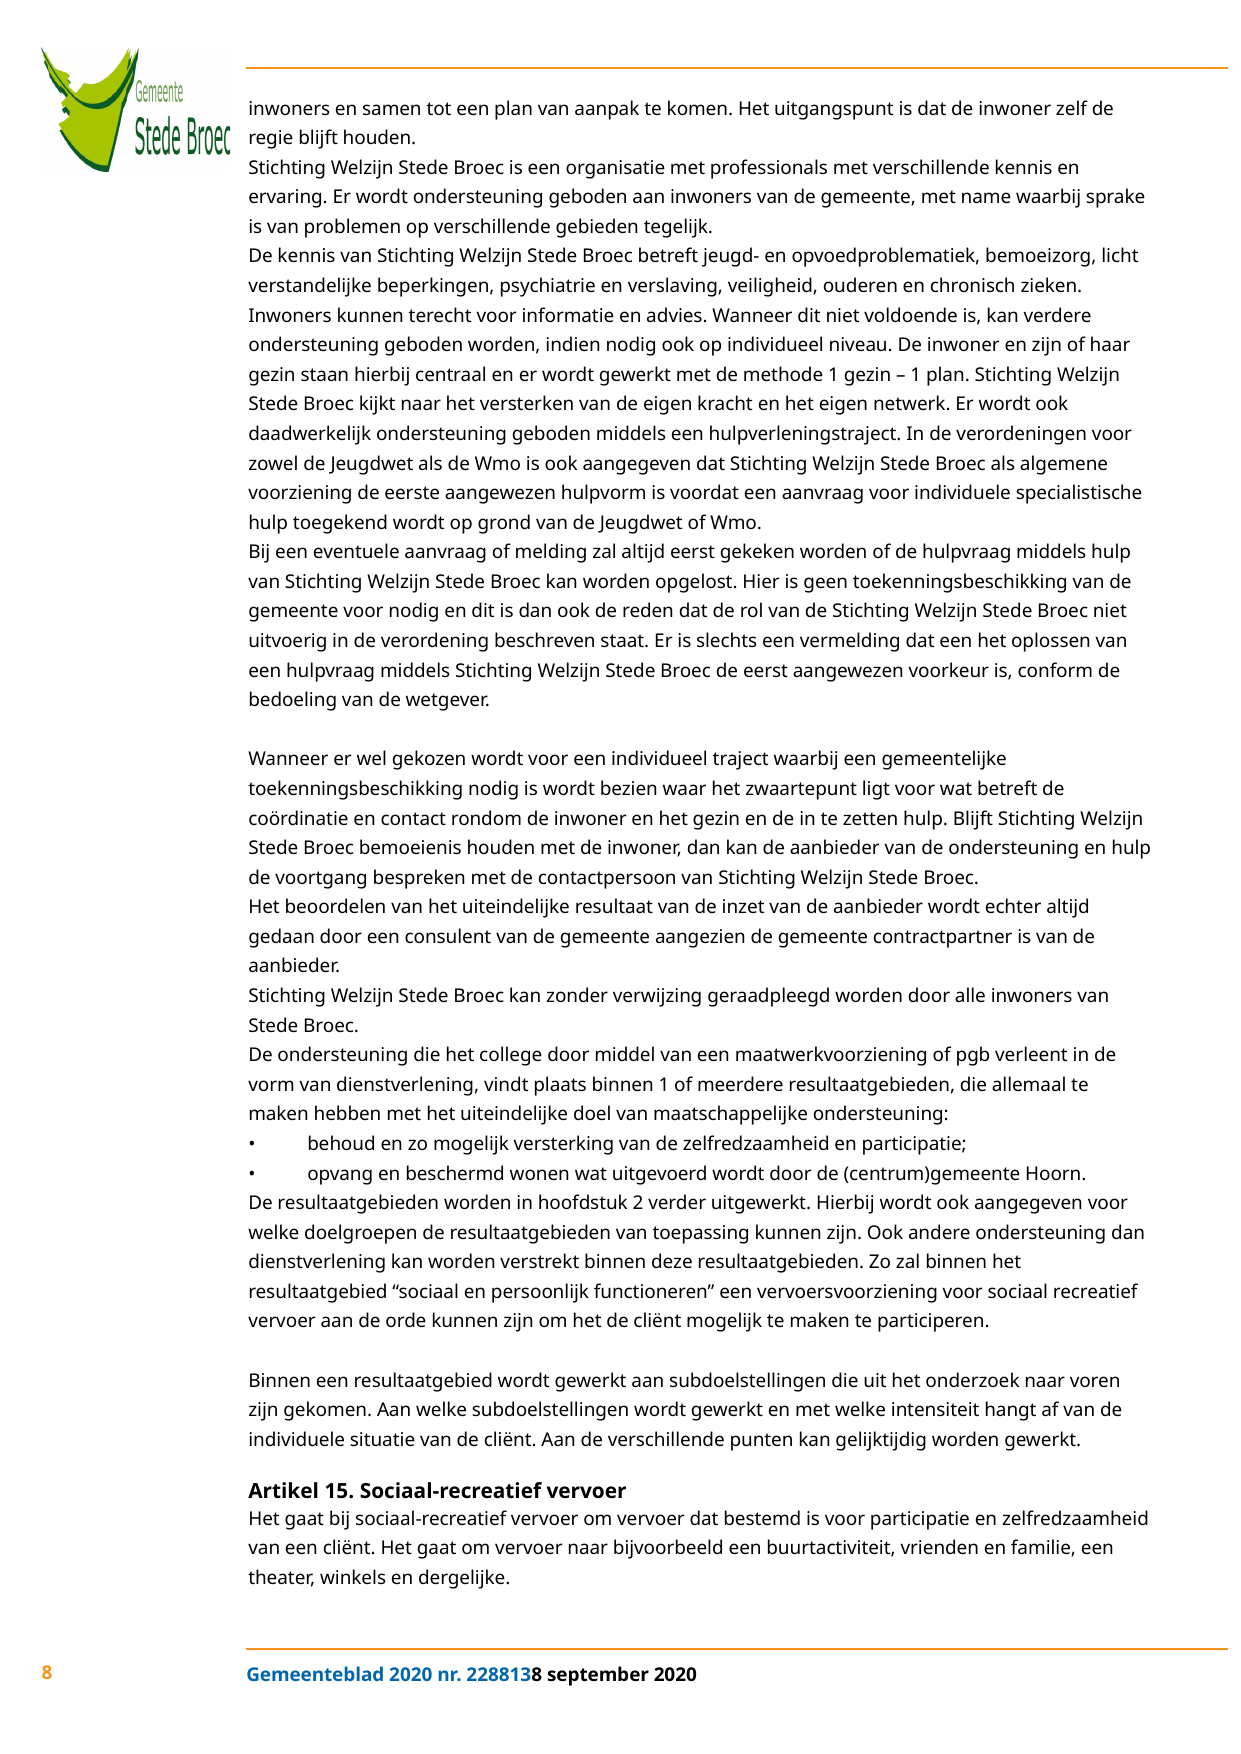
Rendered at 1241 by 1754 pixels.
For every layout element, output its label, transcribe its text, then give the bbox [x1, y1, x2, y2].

text Stichting Welzijn Stede Broec is een organisatie met professionals met verschillende kennis en ervaring. Er wordt ondersteuning geboden aan inwoners van de gemeente, met name waarbij sprake is van problemen op verschillende gebieden tegelijk. [248, 154, 1152, 239]
text Stichting Welzijn Stede Broec kan zonder verwijzing geraadpleegd worden door alle inwoners van Stede Broec. [248, 982, 1152, 1038]
list behoud en zo mogelijk versterking van de zelfredzaamheid en participatie; [248, 1130, 1152, 1156]
list opvang en beschermd wonen wat uitgevoerd wordt door de (centrum)gemeente Hoorn. [248, 1160, 1152, 1186]
text Binnen een resultaatgebied wordt gewerkt aan subdoelstellingen die uit het onderzoek naar voren zijn gekomen. Aan welke subdoelstellingen wordt gewerkt en met welke intensiteit hangt af van de individuele situatie van de cliënt. Aan de verschillende punten kan gelijktijdig worden gewerkt. [248, 1367, 1152, 1452]
text De kennis van Stichting Welzijn Stede Broec betreft jeugd- en opvoedproblematiek, bemoeizorg, licht verstandelijke beperkingen, psychiatrie en verslaving, veiligheid, ouderen en chronisch zieken. [248, 243, 1152, 298]
text Bij een eventuele aanvraag of melding zal altijd eerst gekeken worden of de hulpvraag middels hulp van Stichting Welzijn Stede Broec kan worden opgelost. Hier is geen toekenningsbeschikking van de gemeente voor nodig en dit is dan ook de reden dat de rol van de Stichting Welzijn Stede Broec niet uitvoerig in de verordening beschreven staat. Er is slechts een vermelding dat een het oplossen van een hulpvraag middels Stichting Welzijn Stede Broec de eerst aangewezen voorkeur is, conform de bedoeling van de wetgever. [248, 538, 1152, 712]
text De ondersteuning die het college door middel van een maatwerkvoorziening of pgb verleent in de vorm van dienstverlening, vindt plaats binnen 1 of meerdere resultaatgebieden, die allemaal te maken hebben met het uiteindelijke doel van maatschappelijke ondersteuning: [248, 1041, 1152, 1126]
text inwoners en samen tot een plan van aanpak te komen. Het uitgangspunt is dat de inwoner zelf de regie blijft houden. [248, 95, 1152, 150]
text Het beoordelen van het uiteindelijke resultaat van de inzet van de aanbieder wordt echter altijd gedaan door een consulent van de gemeente aangezien de gemeente contractpartner is van de aanbieder. [248, 893, 1152, 978]
text Het gaat bij sociaal-recreatief vervoer om vervoer dat bestemd is voor participatie en zelfredzaamheid van een cliënt. Het gaat om vervoer naar bijvoorbeeld een buurtactiviteit, vrienden en familie, een theater, winkels en dergelijke. [248, 1505, 1152, 1590]
picture [41, 47, 231, 172]
text Wanneer er wel gekozen wordt voor een individueel traject waarbij een gemeentelijke toekenningsbeschikking nodig is wordt bezien waar het zwaartepunt ligt voor wat betreft de coördinatie en contact rondom de inwoner en het gezin en de in te zetten hulp. Blijft Stichting Welzijn Stede Broec bemoeienis houden met de inwoner, dan kan de aanbieder van de ondersteuning en hulp de voortgang bespreken met de contactpersoon van Stichting Welzijn Stede Broec. [248, 746, 1152, 890]
text Artikel 15. Sociaal-recreatief vervoer [248, 1476, 1152, 1505]
text De resultaatgebieden worden in hoofdstuk 2 verder uitgewerkt. Hierbij wordt ook aangegeven voor welke doelgroepen de resultaatgebieden van toepassing kunnen zijn. Ook andere ondersteuning dan dienstverlening kan worden verstrekt binnen deze resultaatgebieden. Zo zal binnen het resultaatgebied “sociaal en persoonlijk functioneren” een vervoersvoorziening voor sociaal recreatief vervoer aan de orde kunnen zijn om het de cliënt mogelijk te maken te participeren. [248, 1189, 1152, 1333]
text Inwoners kunnen terecht voor informatie en advies. Wanneer dit niet voldoende is, kan verdere ondersteuning geboden worden, indien nodig ook op individueel niveau. De inwoner en zijn of haar gezin staan hierbij centraal en er wordt gewerkt met de methode 1 gezin – 1 plan. Stichting Welzijn Stede Broec kijkt naar het versterken van de eigen kracht en het eigen netwerk. Er wordt ook daadwerkelijk ondersteuning geboden middels een hulpverleningstraject. In de verordeningen voor zowel de Jeugdwet als de Wmo is ook aangegeven dat Stichting Welzijn Stede Broec als algemene voorziening de eerste aangewezen hulpvorm is voordat een aanvraag voor individuele specialistische hulp toegekend wordt op grond van de Jeugdwet of Wmo. [248, 302, 1152, 535]
